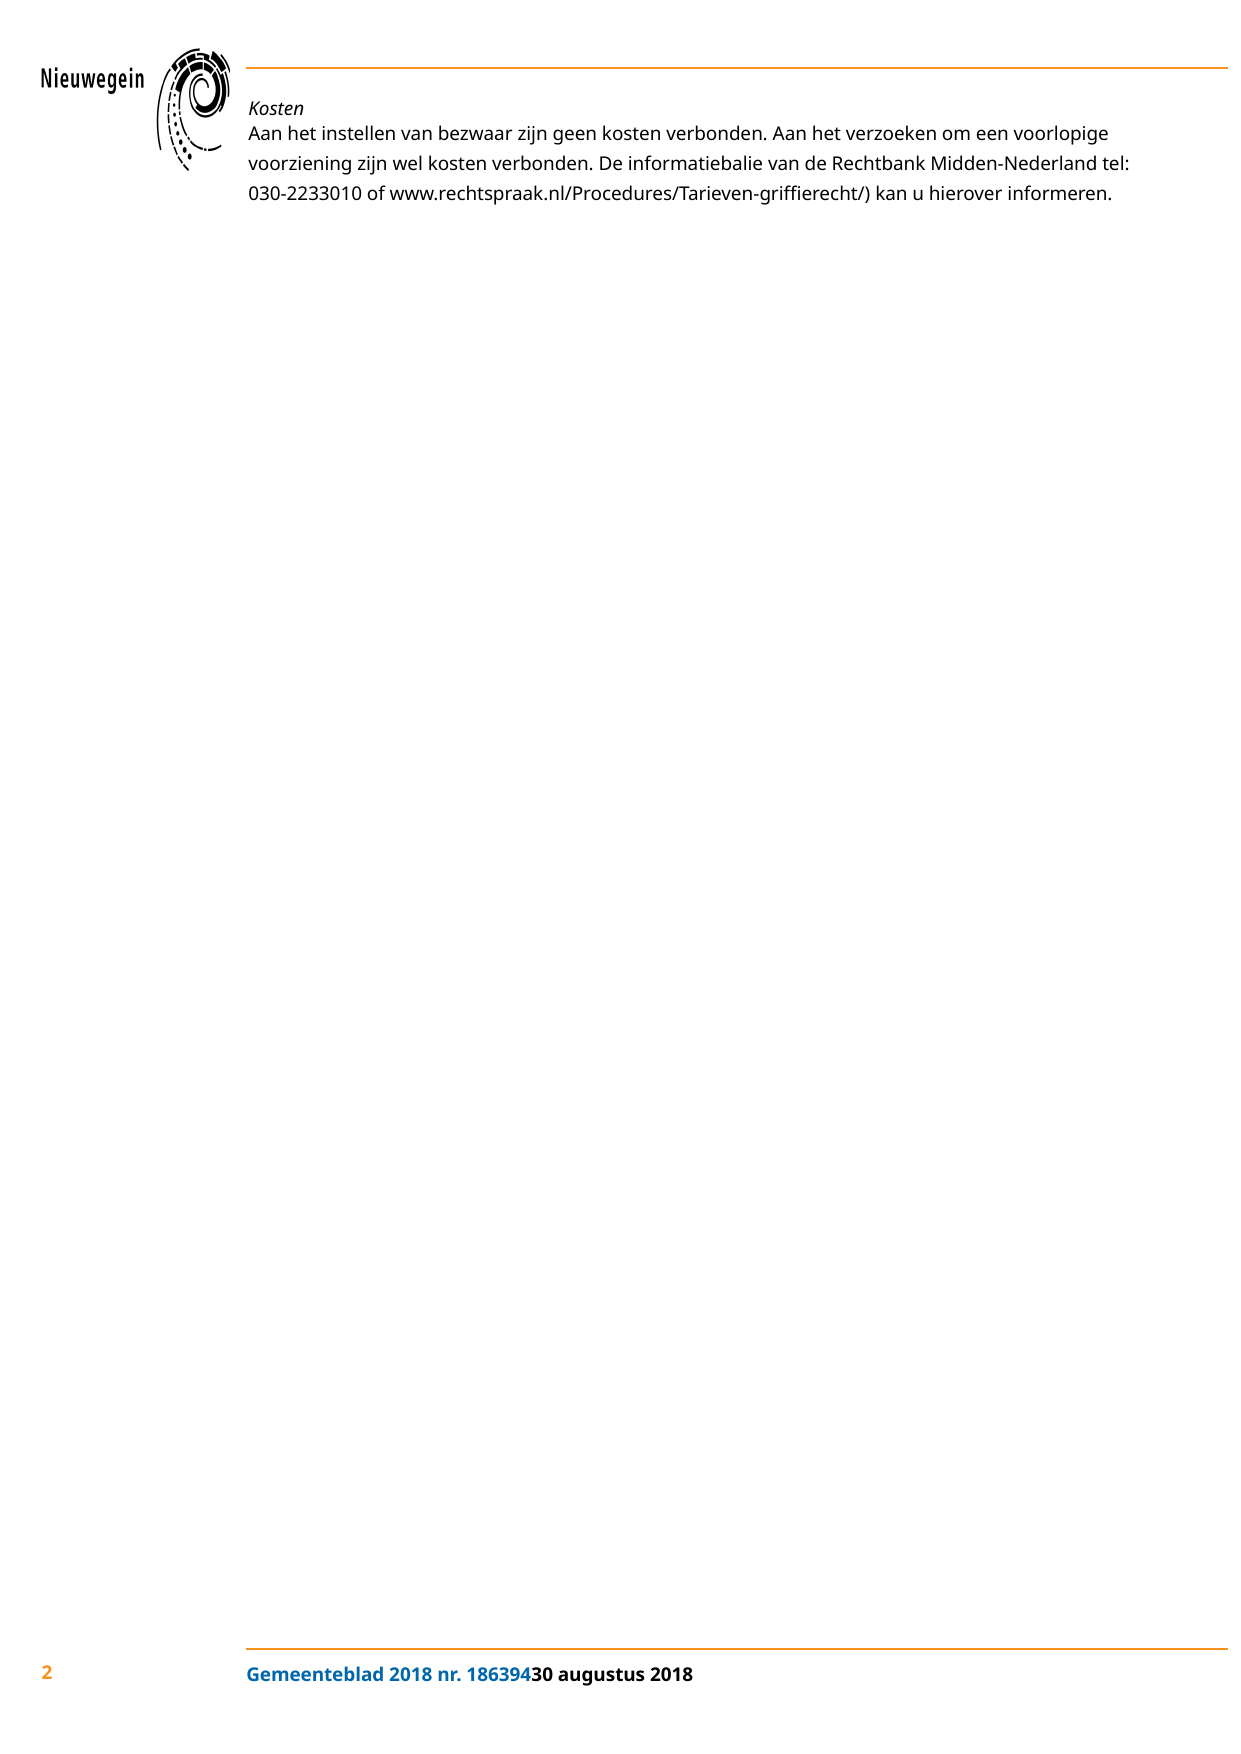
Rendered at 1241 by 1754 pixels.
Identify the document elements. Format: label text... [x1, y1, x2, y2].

text Aan het instellen van bezwaar zijn geen kosten verbonden. Aan het verzoeken om een voorlopige voorziening zijn wel kosten verbonden. De informatiebalie van de Rechtbank Midden-Nederland tel: 030-2233010 of www.rechtspraak.nl/Procedures/Tarieven-griffierecht/) kan u hierover informeren. [248, 121, 1152, 205]
text Kosten [248, 95, 1152, 121]
picture [41, 47, 231, 172]
